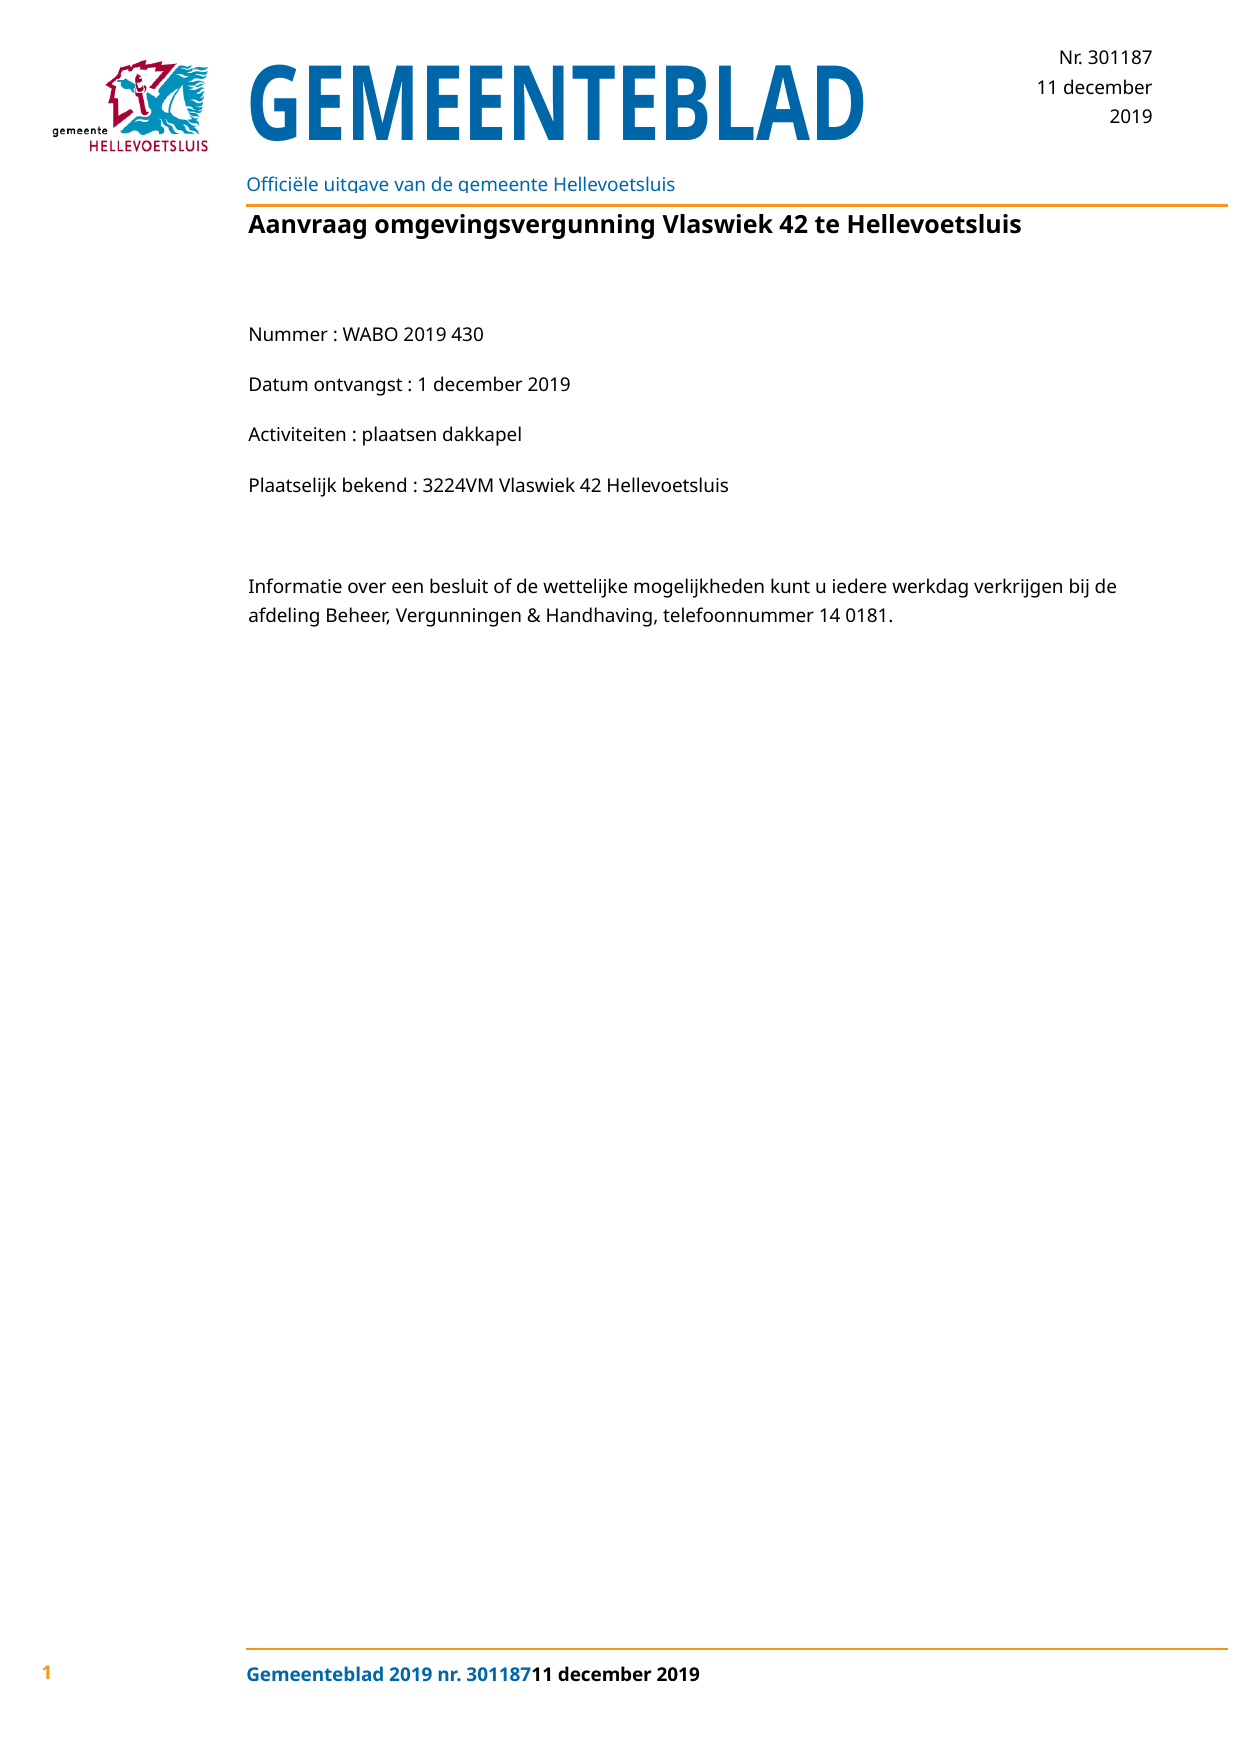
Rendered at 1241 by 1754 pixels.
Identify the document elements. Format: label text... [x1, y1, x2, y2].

text Datum ontvangst : 1 december 2019 [248, 371, 1152, 397]
text Informatie over een besluit of de wettelijke mogelijkheden kunt u iedere werkdag verkrijgen bij de afdeling Beheer, Vergunningen & Handhaving, telefoonnummer 14 0181. [248, 573, 1152, 628]
text Activiteiten : plaatsen dakkapel [248, 422, 1152, 447]
text Nummer : WABO 2019 430 [248, 321, 1152, 346]
text Aanvraag omgevingsvergunning Vlaswiek 42 te Hellevoetsluis [248, 207, 1152, 241]
picture [41, 47, 231, 172]
text Plaatselijk bekend : 3224VM Vlaswiek 42 Hellevoetsluis [248, 472, 1152, 498]
